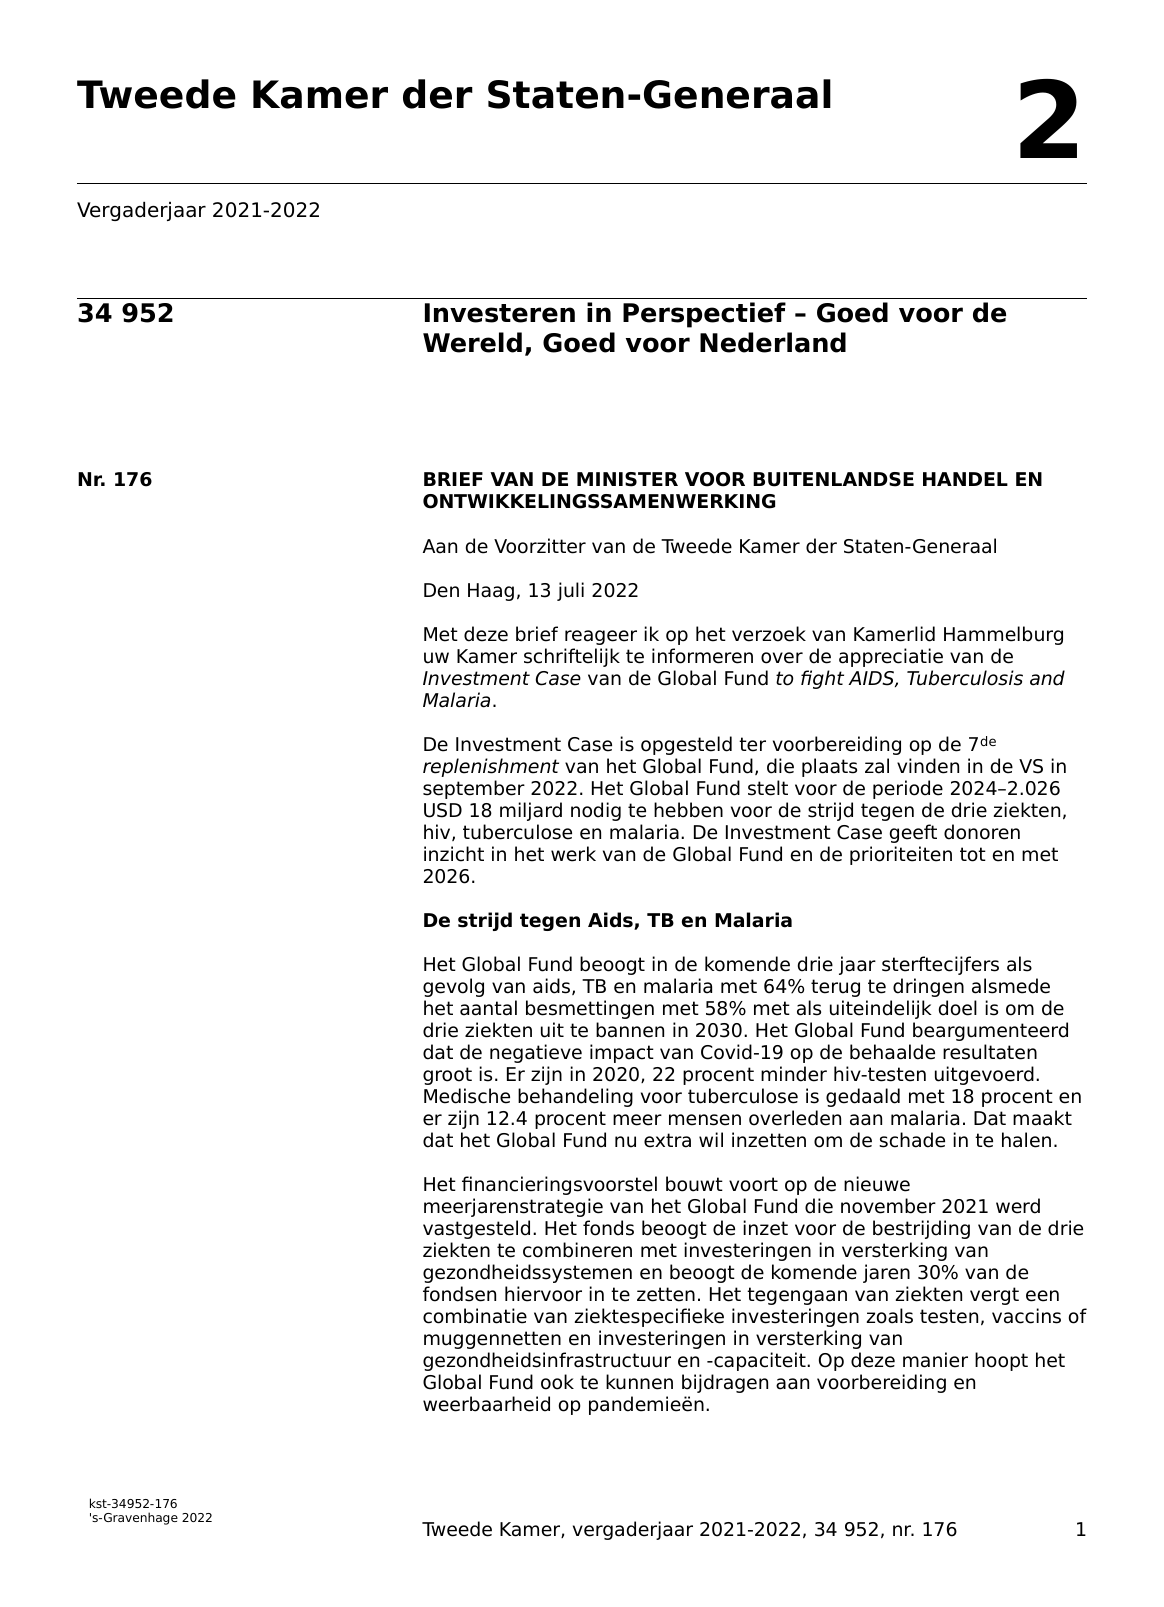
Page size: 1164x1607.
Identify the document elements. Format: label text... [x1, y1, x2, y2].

text 's-Gravenhage 2022 [88, 1511, 323, 1525]
table_header Tweede Kamer der Staten-Generaal [77, 59, 886, 183]
text kst-34952-176 [88, 1497, 323, 1511]
text Den Haag, 13 juli 2022 [422, 580, 1087, 602]
table_header 2 [886, 59, 1087, 183]
text De Investment Case is opgesteld ter voorbereiding op de 7de replenishment van het Global Fund, die plaats zal vinden in de VS in september 2022. Het Global Fund stelt voor de periode 2024–2.026 USD 18 miljard nodig te hebben voor de strijd tegen de drie ziekten, hiv, tuberculose en malaria. De Investment Case geeft donoren inzicht in het werk van de Global Fund en de prioriteiten tot en met 2026. [422, 734, 1087, 888]
text Met deze brief reageer ik op het verzoek van Kamerlid Hammelburg uw Kamer schriftelijk te informeren over de appreciatie van de Investment Case van de Global Fund to fight AIDS, Tuberculosis and Malaria. [422, 624, 1087, 712]
text Het Global Fund beoogt in de komende drie jaar sterftecijfers als gevolg van aids, TB en malaria met 64% terug te dringen alsmede het aantal besmettingen met 58% met als uiteindelijk doel is om de drie ziekten uit te bannen in 2030. Het Global Fund beargumenteerd dat de negatieve impact van Covid-19 op de behaalde resultaten groot is. Er zijn in 2020, 22 procent minder hiv-testen uitgevoerd. Medische behandeling voor tuberculose is gedaald met 18 procent en er zijn 12.4 procent meer mensen overleden aan malaria. Dat maakt dat het Global Fund nu extra wil inzetten om de schade in te halen. [422, 954, 1087, 1152]
text Aan de Voorzitter van de Tweede Kamer der Staten-Generaal [422, 536, 1087, 557]
text Het financieringsvoorstel bouwt voort op de nieuwe meerjarenstrategie van het Global Fund die november 2021 werd vastgesteld. Het fonds beoogt de inzet voor de bestrijding van de drie ziekten te combineren met investeringen in versterking van gezondheidssystemen en beoogt de komende jaren 30% van de fondsen hiervoor in te zetten. Het tegengaan van ziekten vergt een combinatie van ziektespecifieke investeringen zoals testen, vaccins of muggennetten en investeringen in versterking van gezondheidsinfrastructuur en -capaciteit. Op deze manier hoopt het Global Fund ook te kunnen bijdragen aan voorbereiding en weerbaarheid op pandemieën. [422, 1174, 1087, 1416]
subtitle 34 952 Investeren in Perspectief – Goed voor de Wereld, Goed voor Nederland [77, 299, 1087, 358]
subtitle De strijd tegen Aids, TB en Malaria [422, 910, 1087, 932]
table_cell Vergaderjaar 2021-2022 [77, 184, 1087, 298]
subtitle Nr. 176 BRIEF VAN DE MINISTER VOOR BUITENLANDSE HANDEL EN ONTWIKKELINGSSAMENWERKING [77, 469, 1087, 513]
